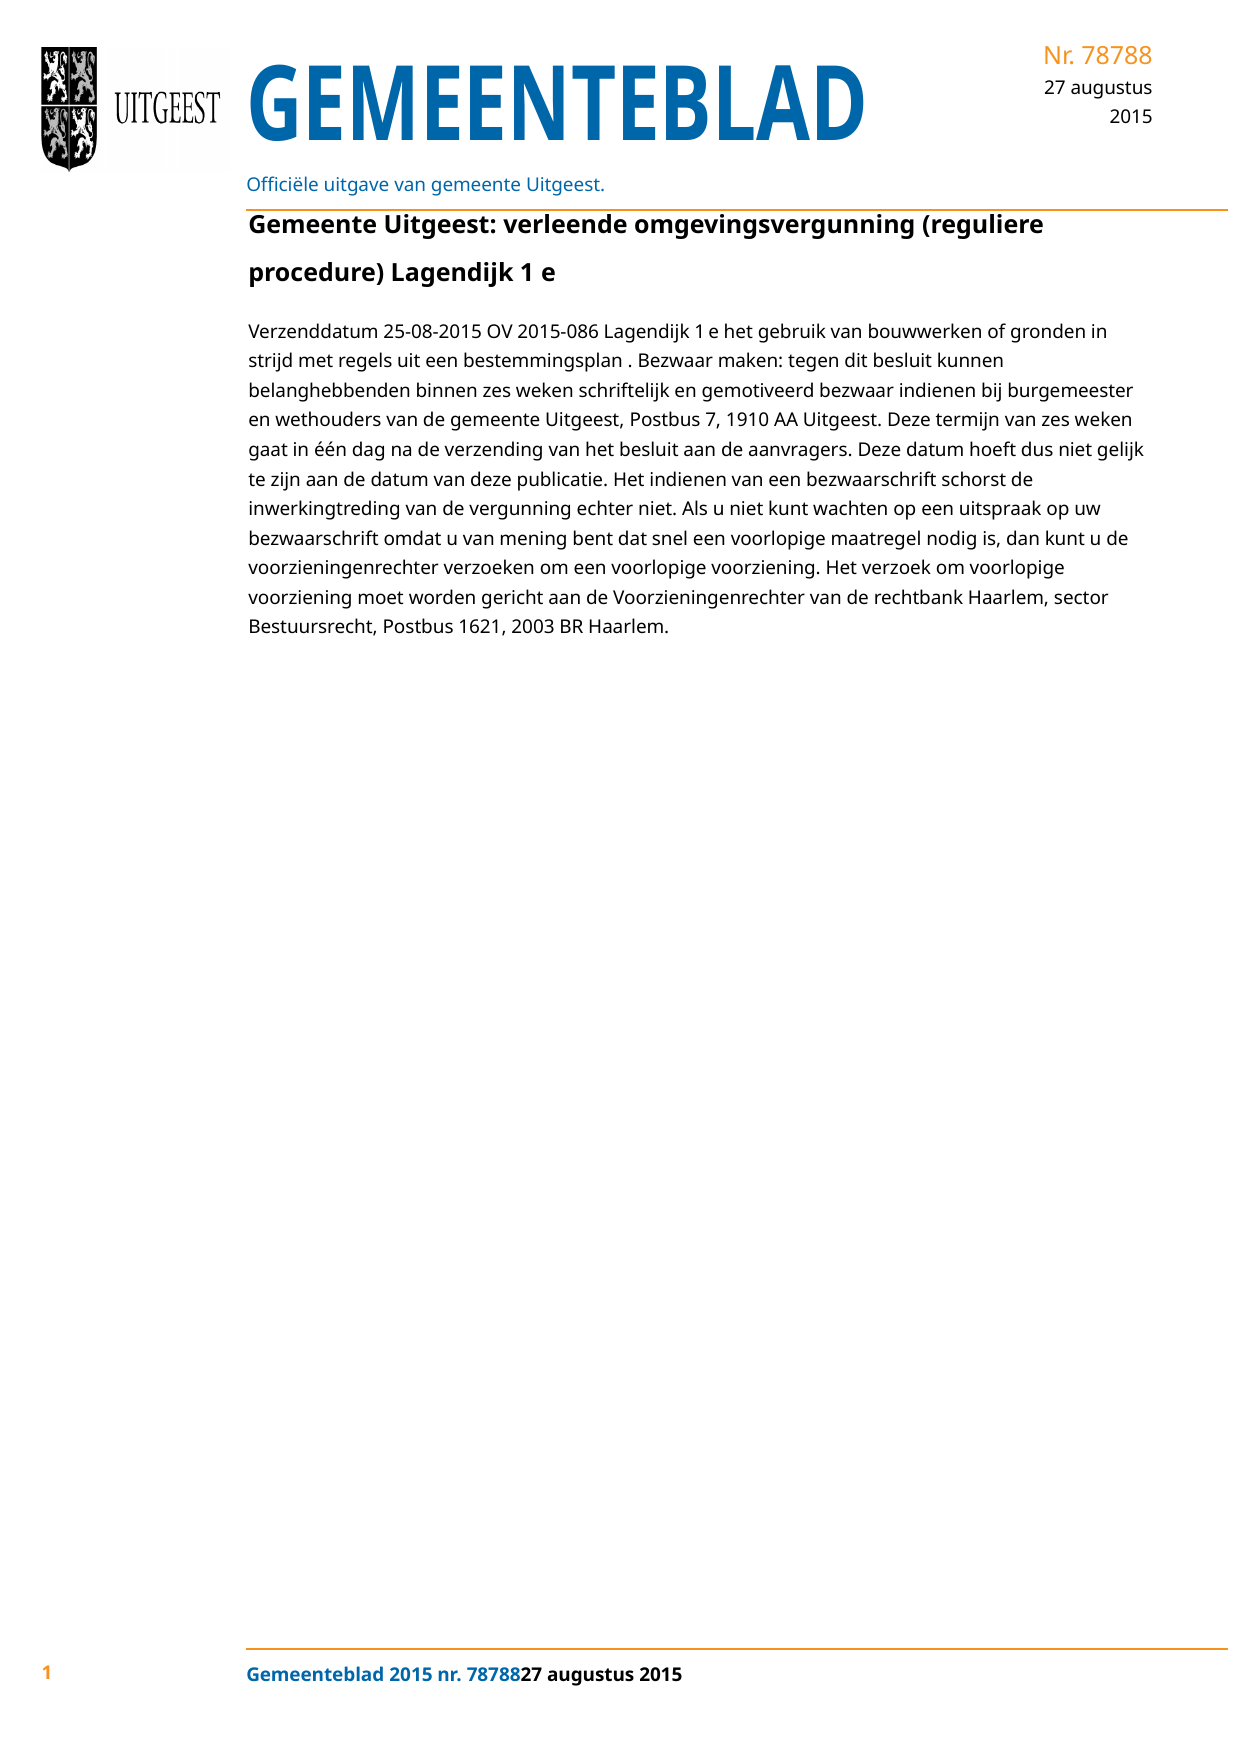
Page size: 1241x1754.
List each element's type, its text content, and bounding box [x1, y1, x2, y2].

text Gemeente Uitgeest: verleende omgevingsvergunning (reguliere procedure) Lagendijk 1 e [248, 211, 1152, 288]
text Verzenddatum 25-08-2015 OV 2015-086 Lagendijk 1 e het gebruik van bouwwerken of gronden in strijd met regels uit een bestemmingsplan . Bezwaar maken: tegen dit besluit kunnen belanghebbenden binnen zes weken schriftelijk en gemotiveerd bezwaar indienen bij burgemeester en wethouders van de gemeente Uitgeest, Postbus 7, 1910 AA Uitgeest. Deze termijn van zes weken gaat in één dag na de verzending van het besluit aan de aanvragers. Deze datum hoeft dus niet gelijk te zijn aan de datum van deze publicatie. Het indienen van een bezwaarschrift schorst de inwerkingtreding van de vergunning echter niet. Als u niet kunt wachten op een uitspraak op uw bezwaarschrift omdat u van mening bent dat snel een voorlopige maatregel nodig is, dan kunt u de voorzieningenrechter verzoeken om een voorlopige voorziening. Het verzoek om voorlopige voorziening moet worden gericht aan de Voorzieningenrechter van de rechtbank Haarlem, sector Bestuursrecht, Postbus 1621, 2003 BR Haarlem. [248, 318, 1152, 639]
picture [41, 47, 231, 172]
